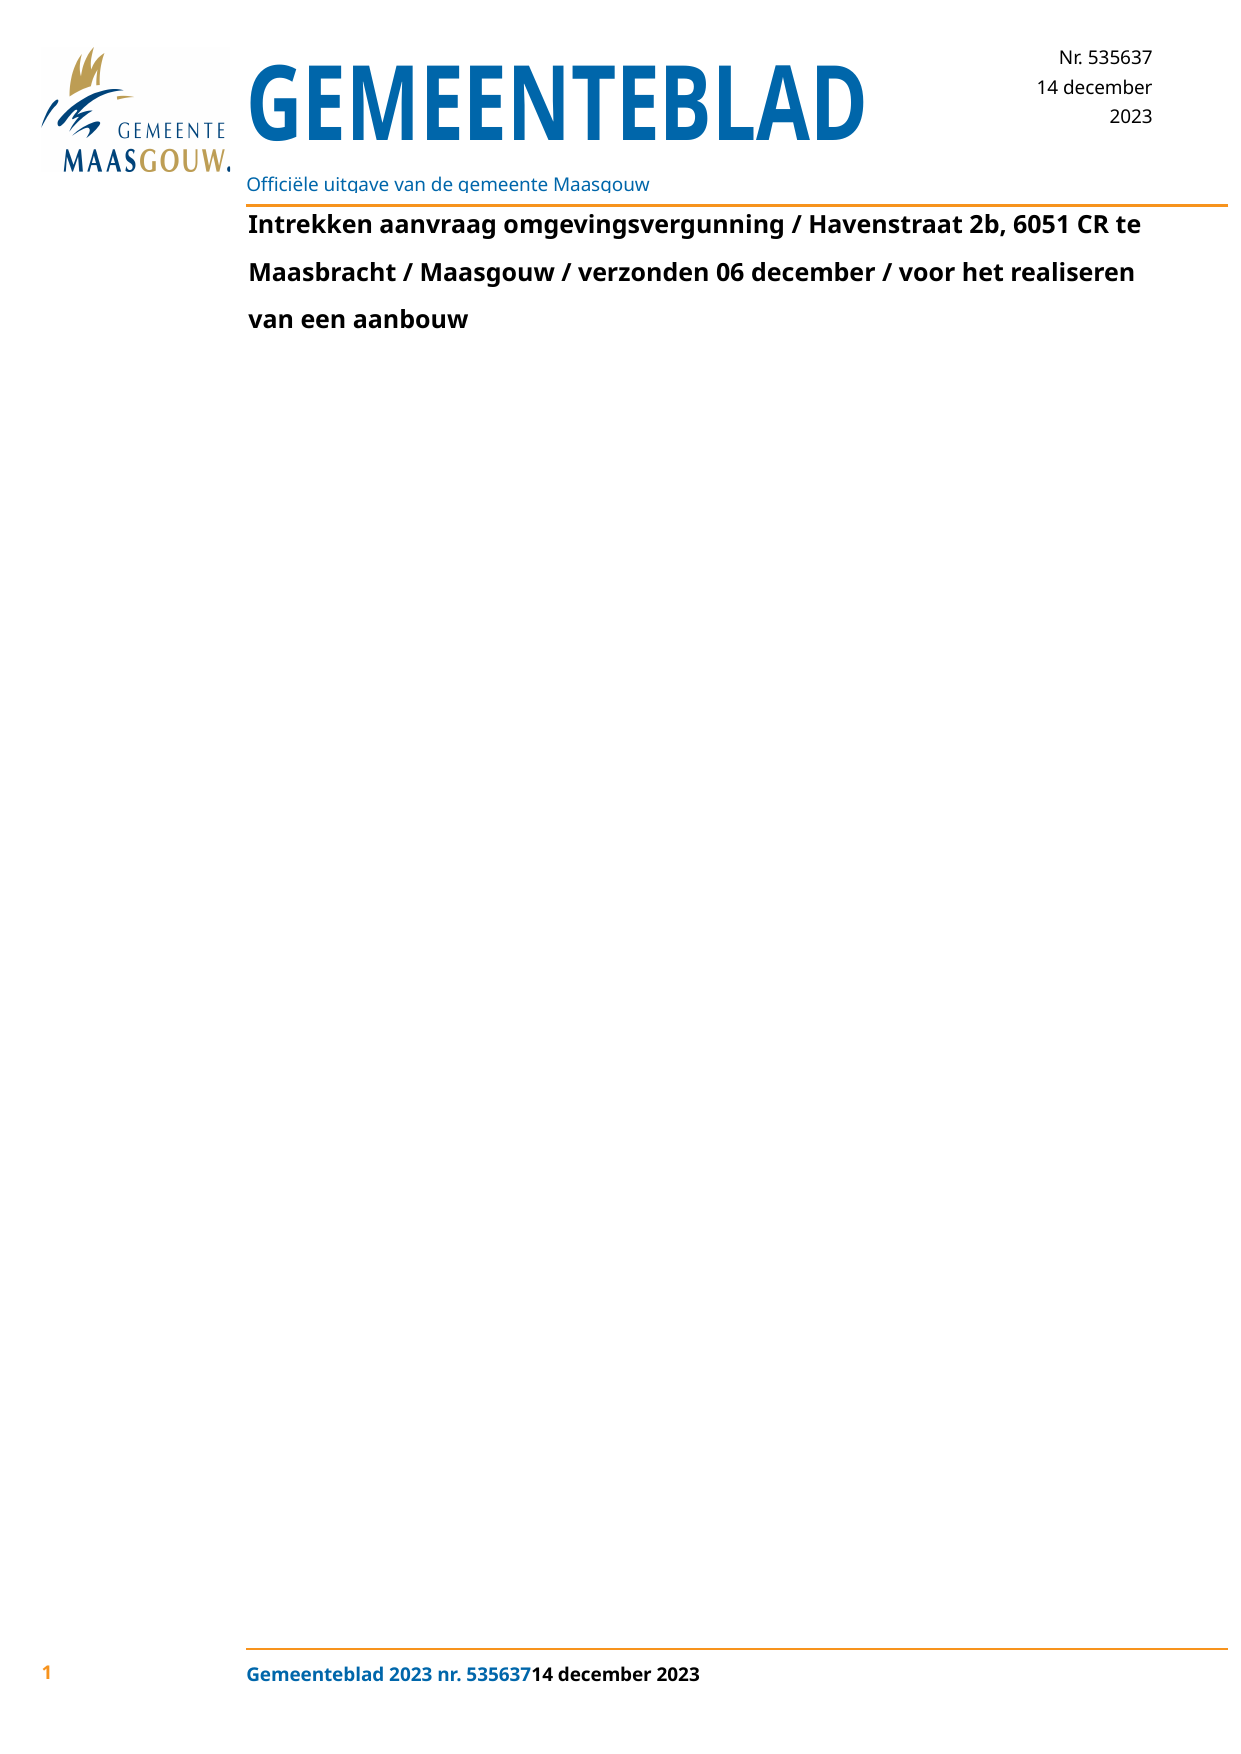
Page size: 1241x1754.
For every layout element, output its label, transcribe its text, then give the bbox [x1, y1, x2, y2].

picture [41, 47, 231, 172]
text Intrekken aanvraag omgevingsvergunning / Havenstraat 2b, 6051 CR te Maasbracht / Maasgouw / verzonden 06 december / voor het realiseren van een aanbouw [248, 207, 1152, 336]
